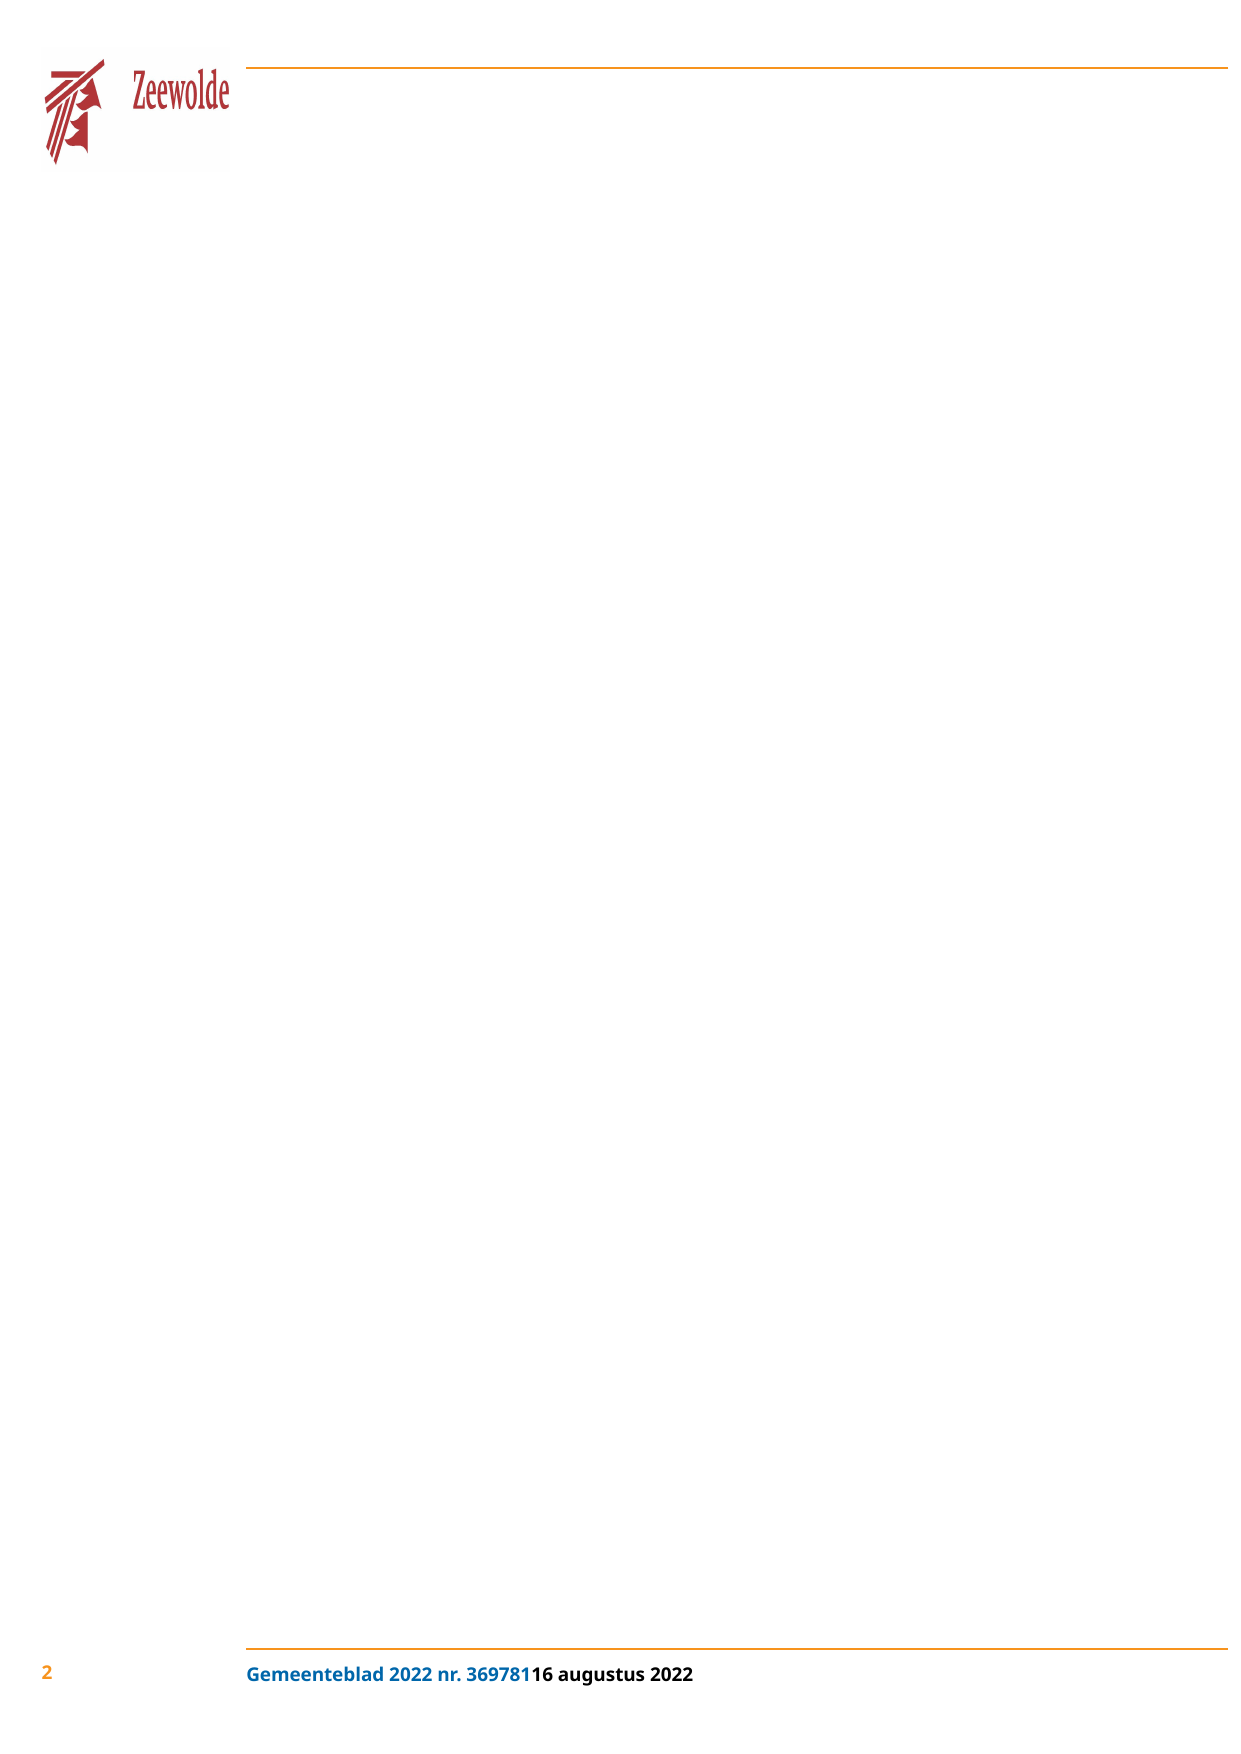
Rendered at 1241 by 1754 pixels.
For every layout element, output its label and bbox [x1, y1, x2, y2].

picture [41, 47, 231, 172]
